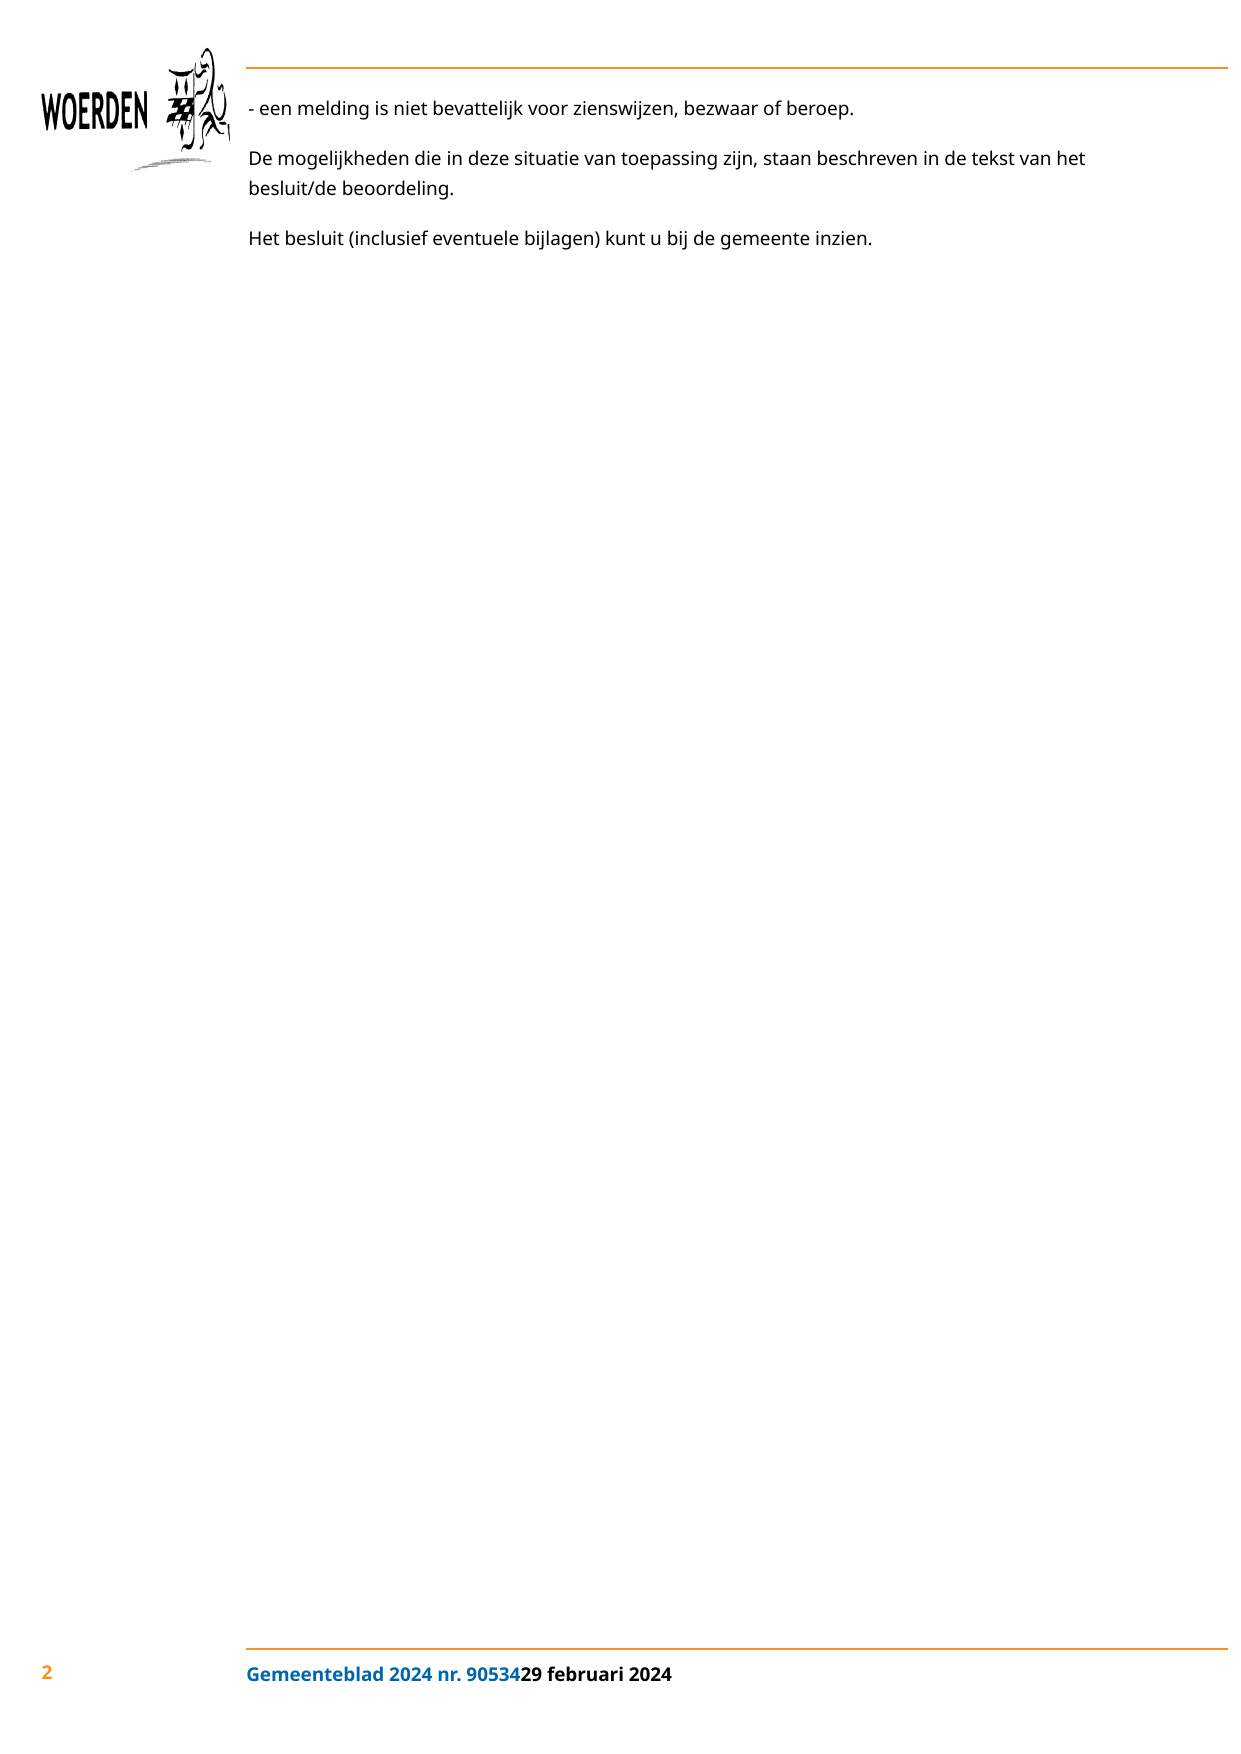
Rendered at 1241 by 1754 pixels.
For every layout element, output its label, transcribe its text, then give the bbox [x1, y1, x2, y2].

text De mogelijkheden die in deze situatie van toepassing zijn, staan beschreven in de tekst van het besluit/de beoordeling. [248, 145, 1152, 201]
picture [41, 47, 231, 172]
text - een melding is niet bevattelijk voor zienswijzen, bezwaar of beroep. [248, 95, 1152, 121]
text Het besluit (inclusief eventuele bijlagen) kunt u bij de gemeente inzien. [248, 225, 1152, 251]
